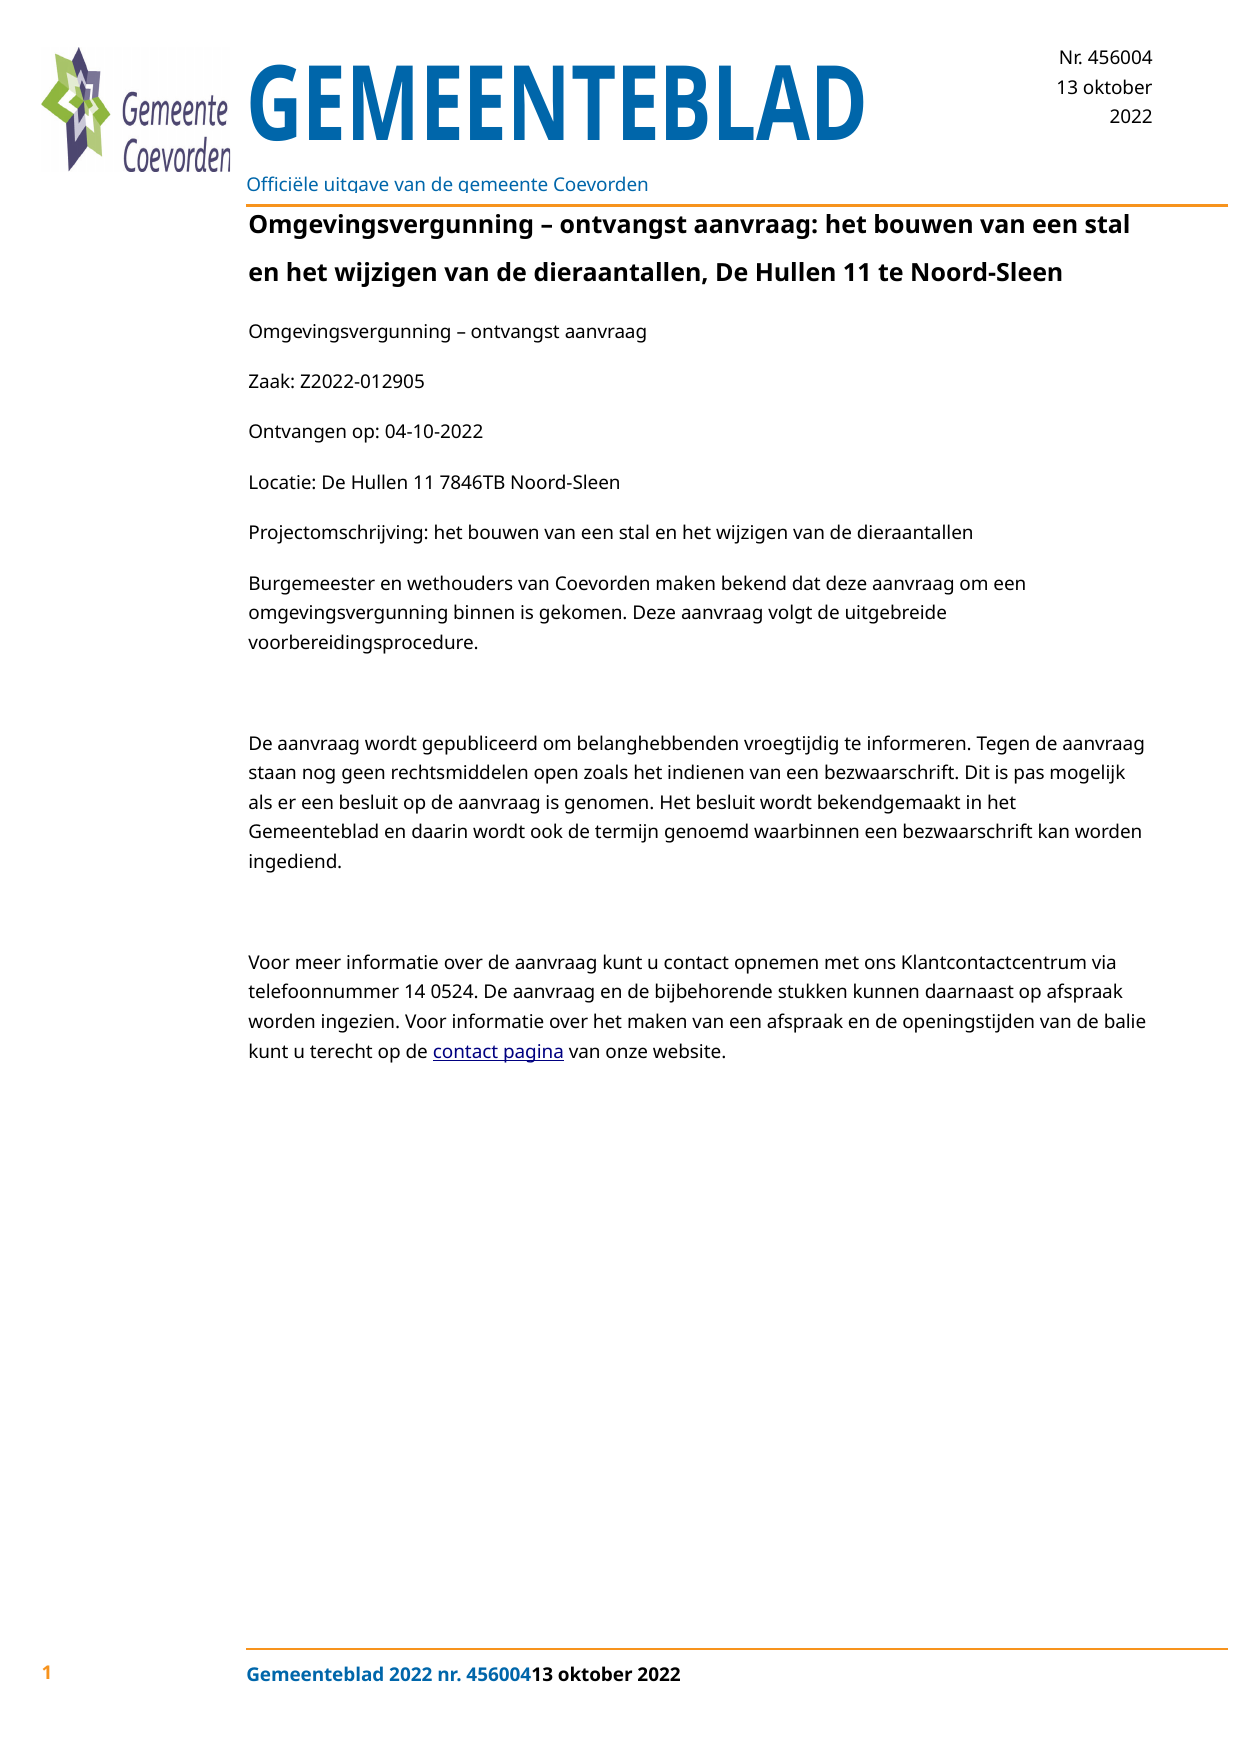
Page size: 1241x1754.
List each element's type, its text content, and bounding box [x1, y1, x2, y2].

picture [41, 47, 231, 172]
text Voor meer informatie over de aanvraag kunt u contact opnemen met ons Klantcontactcentrum via telefoonnummer 14 0524. De aanvraag en de bijbehorende stukken kunnen daarnaast op afspraak worden ingezien. Voor informatie over het maken van een afspraak en de openingstijden van de balie kunt u terecht op de contact pagina van onze website. [248, 949, 1152, 1064]
text Omgevingsvergunning – ontvangst aanvraag: het bouwen van een stal en het wijzigen van de dieraantallen, De Hullen 11 te Noord-Sleen [248, 207, 1152, 288]
text Projectomschrijving: het bouwen van een stal en het wijzigen van de dieraantallen [248, 519, 1152, 545]
text Zaak: Z2022-012905 [248, 368, 1152, 394]
text Omgevingsvergunning – ontvangst aanvraag [248, 318, 1152, 344]
text Ontvangen op: 04-10-2022 [248, 419, 1152, 444]
text Burgemeester en wethouders van Coevorden maken bekend dat deze aanvraag om een omgevingsvergunning binnen is gekomen. Deze aanvraag volgt de uitgebreide voorbereidingsprocedure. [248, 570, 1152, 655]
text De aanvraag wordt gepubliceerd om belanghebbenden vroegtijdig te informeren. Tegen de aanvraag staan nog geen rechtsmiddelen open zoals het indienen van een bezwaarschrift. Dit is pas mogelijk als er een besluit op de aanvraag is genomen. Het besluit wordt bekendgemaakt in het Gemeenteblad en daarin wordt ook de termijn genoemd waarbinnen een bezwaarschrift kan worden ingediend. [248, 730, 1152, 874]
text Locatie: De Hullen 11 7846TB Noord-Sleen [248, 469, 1152, 495]
